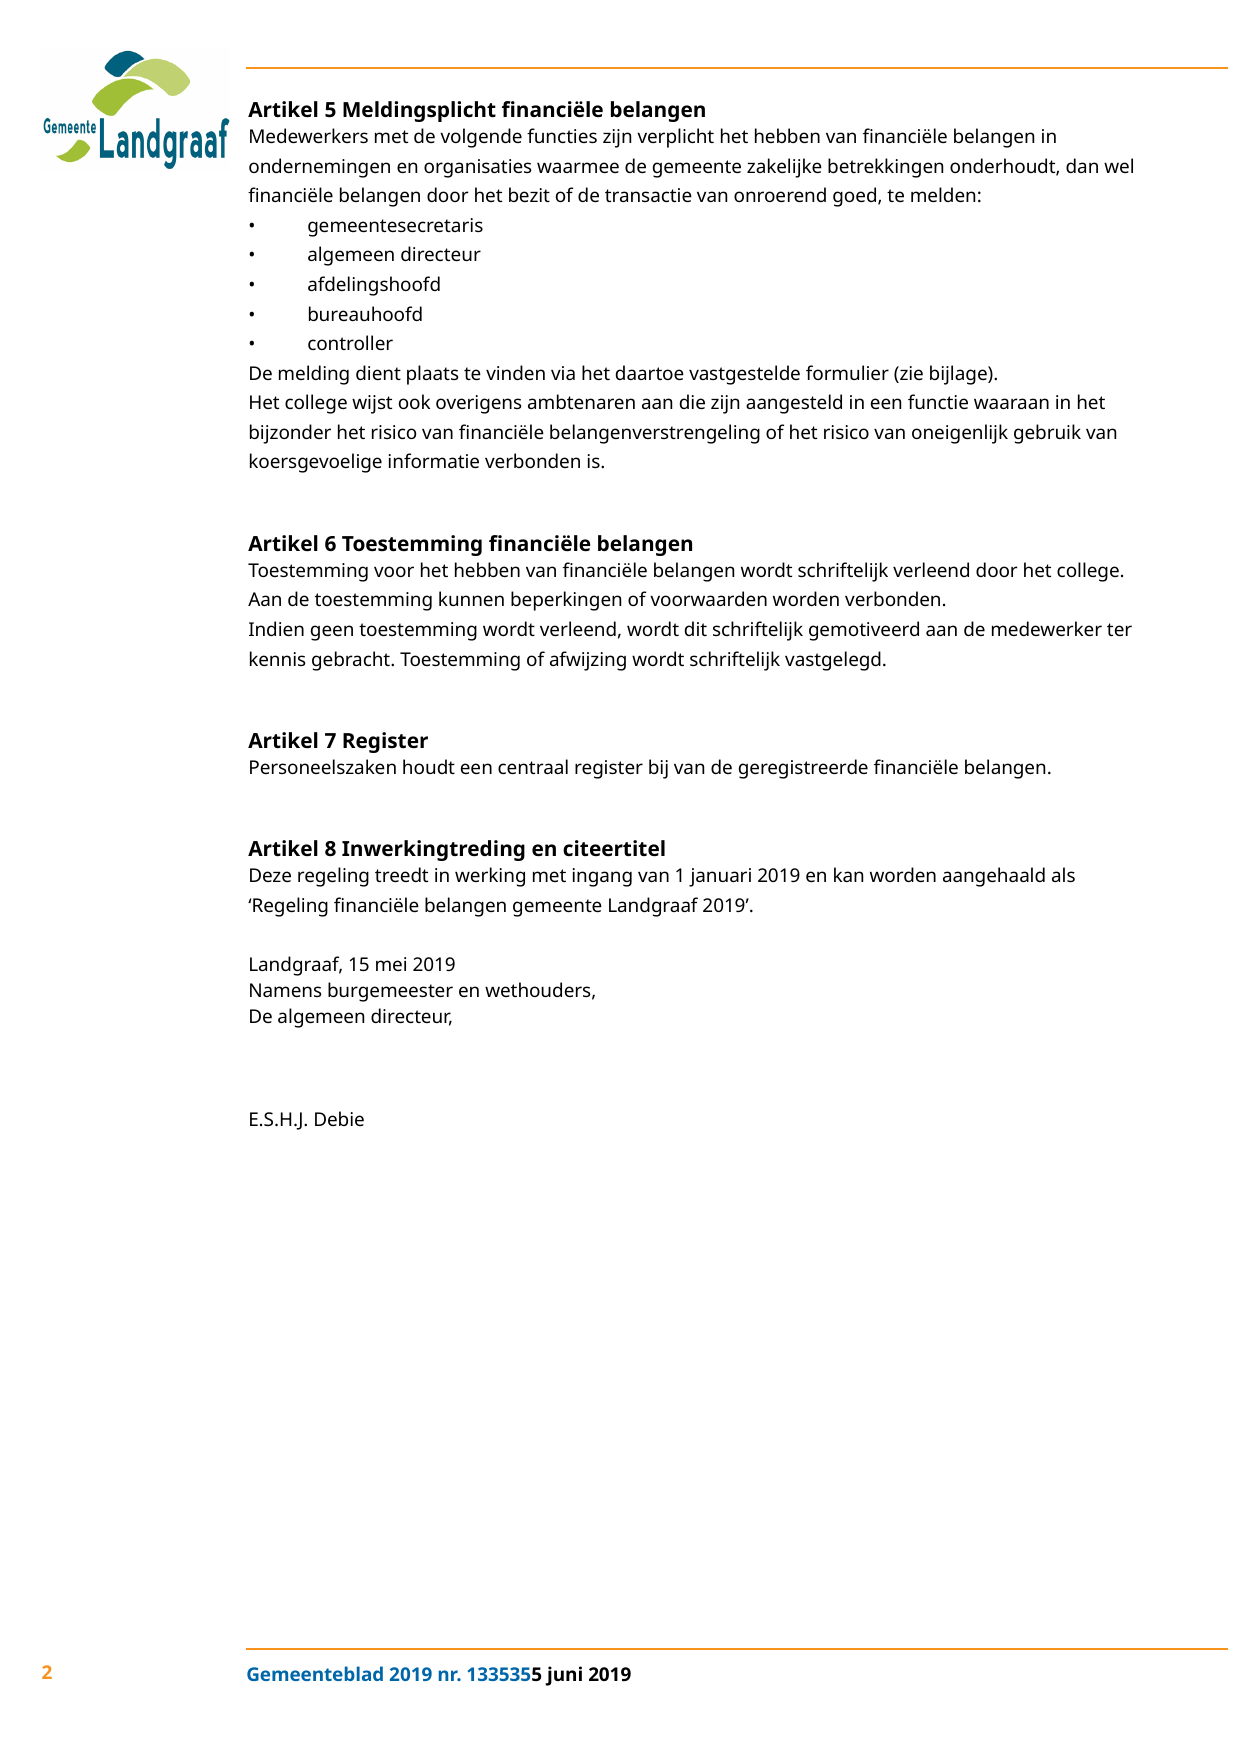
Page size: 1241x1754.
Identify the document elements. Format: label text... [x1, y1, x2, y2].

text Aan de toestemming kunnen beperkingen of voorwaarden worden verbonden. [248, 587, 1152, 612]
text Artikel 7 Register [248, 726, 1152, 754]
list algemeen directeur [248, 242, 1152, 267]
list bureauhoofd [248, 301, 1152, 326]
text Indien geen toestemming wordt verleend, wordt dit schriftelijk gemotiveerd aan de medewerker ter kennis gebracht. Toestemming of afwijzing wordt schriftelijk vastgelegd. [248, 616, 1152, 672]
list afdelingshoofd [248, 271, 1152, 297]
text De melding dient plaats te vinden via het daartoe vastgestelde formulier (zie bijlage). [248, 360, 1152, 386]
text Deze regeling treedt in werking met ingang van 1 januari 2019 en kan worden aangehaald als ‘Regeling financiële belangen gemeente Landgraaf 2019’. [248, 863, 1152, 918]
text Artikel 8 Inwerkingtreding en citeertitel [248, 834, 1152, 863]
text De algemeen directeur, [248, 1003, 1152, 1029]
text Medewerkers met de volgende functies zijn verplicht het hebben van financiële belangen in ondernemingen en organisaties waarmee de gemeente zakelijke betrekkingen onderhoudt, dan wel financiële belangen door het bezit of de transactie van onroerend goed, te melden: [248, 123, 1152, 208]
text Landgraaf, 15 mei 2019 [248, 951, 1152, 977]
picture [41, 47, 231, 172]
text Het college wijst ook overigens ambtenaren aan die zijn aangesteld in een functie waaraan in het bijzonder het risico van financiële belangenverstrengeling of het risico van oneigenlijk gebruik van koersgevoelige informatie verbonden is. [248, 389, 1152, 474]
text Artikel 5 Meldingsplicht financiële belangen [248, 95, 1152, 123]
text E.S.H.J. Debie [248, 1106, 1152, 1132]
text Artikel 6 Toestemming financiële belangen [248, 529, 1152, 557]
list gemeentesecretaris [248, 212, 1152, 238]
list controller [248, 330, 1152, 356]
text Personeelszaken houdt een centraal register bij van de geregistreerde financiële belangen. [248, 754, 1152, 780]
text Namens burgemeester en wethouders, [248, 977, 1152, 1003]
text Toestemming voor het hebben van financiële belangen wordt schriftelijk verleend door het college. [248, 557, 1152, 583]
